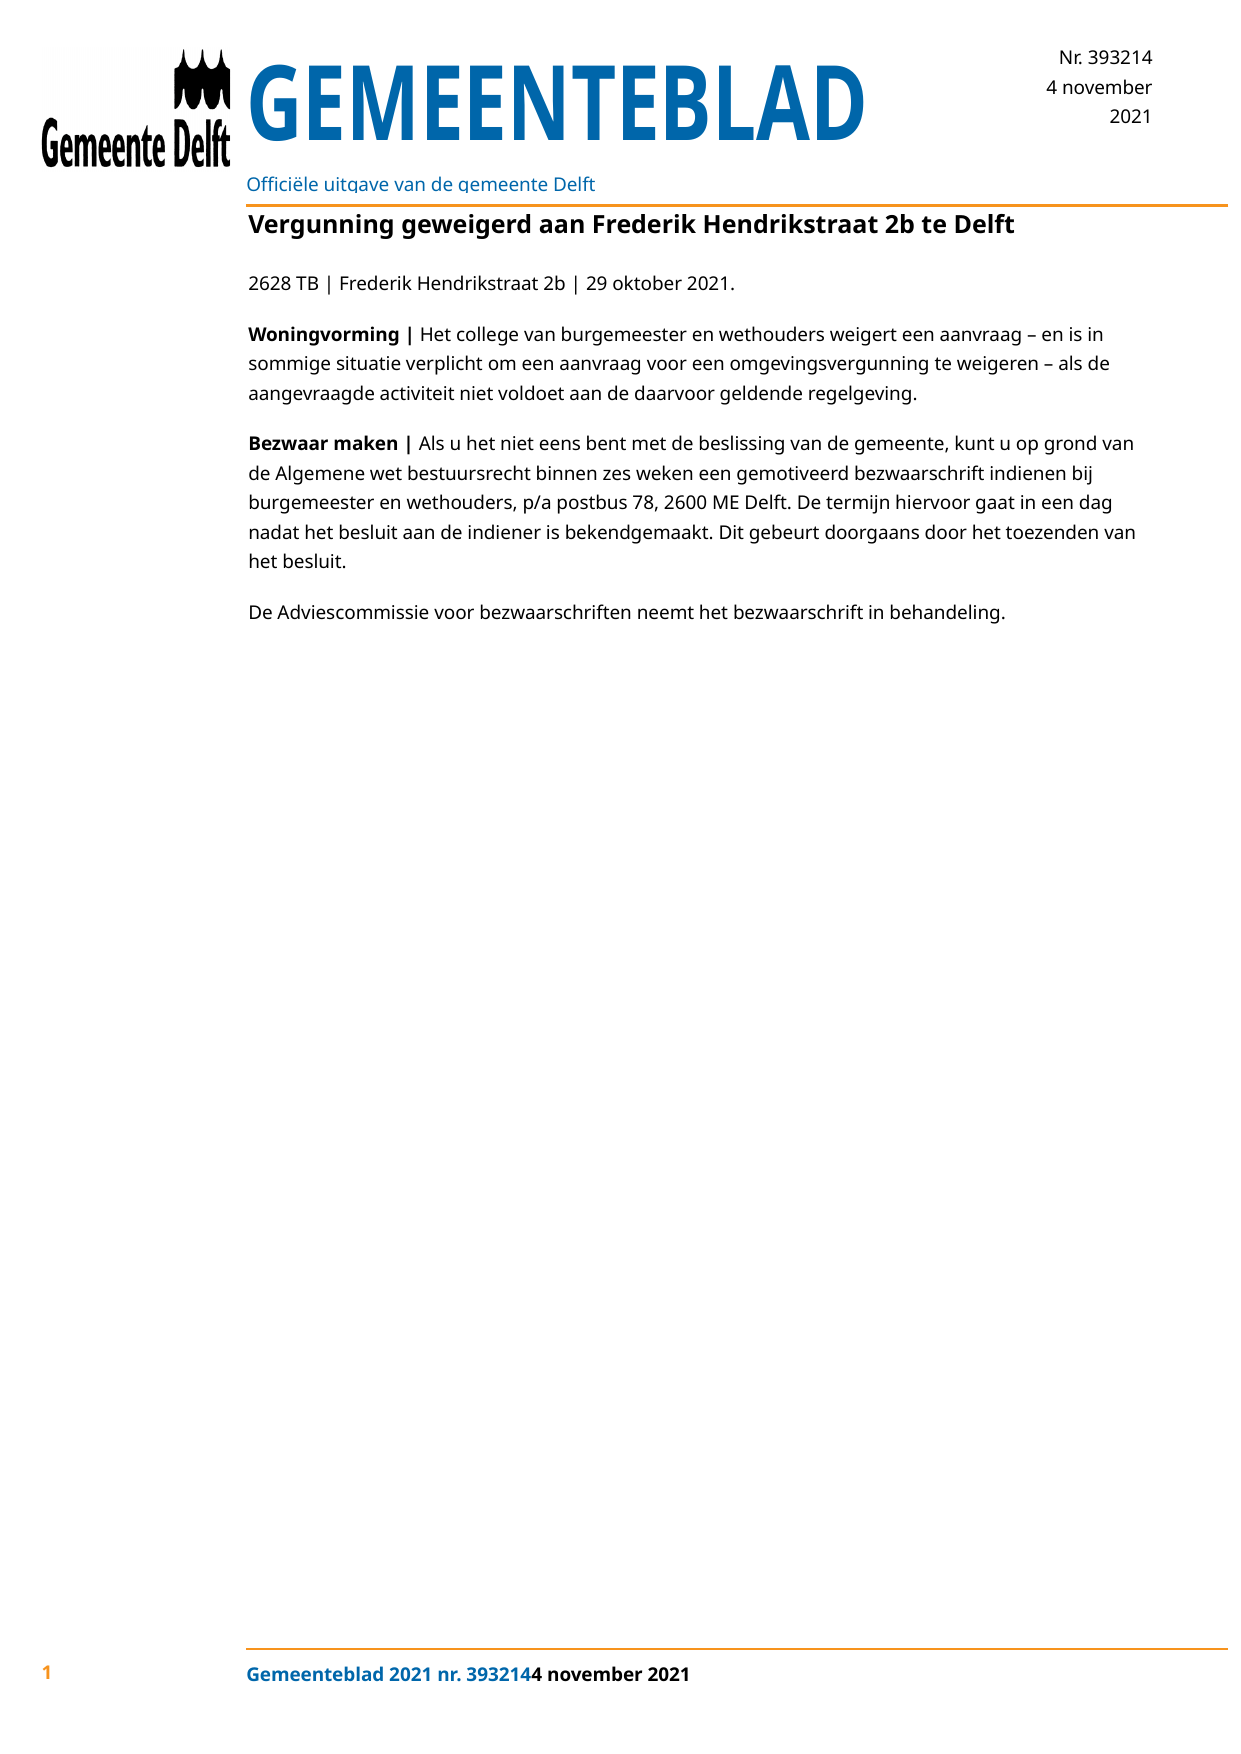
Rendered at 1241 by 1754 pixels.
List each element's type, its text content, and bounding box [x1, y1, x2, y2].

text Bezwaar maken | Als u het niet eens bent met de beslissing van de gemeente, kunt u op grond van de Algemene wet bestuursrecht binnen zes weken een gemotiveerd bezwaarschrift indienen bij burgemeester en wethouders, p/a postbus 78, 2600 ME Delft. De termijn hiervoor gaat in een dag nadat het besluit aan de indiener is bekendgemaakt. Dit gebeurt doorgaans door het toezenden van het besluit. [248, 430, 1152, 574]
picture [41, 47, 231, 172]
text Woningvorming | Het college van burgemeester en wethouders weigert een aanvraag – en is in sommige situatie verplicht om een aanvraag voor een omgevingsvergunning te weigeren – als de aangevraagde activiteit niet voldoet aan de daarvoor geldende regelgeving. [248, 321, 1152, 406]
text 2628 TB | Frederik Hendrikstraat 2b | 29 oktober 2021. [248, 270, 1152, 296]
text Vergunning geweigerd aan Frederik Hendrikstraat 2b te Delft [248, 207, 1152, 241]
text De Adviescommissie voor bezwaarschriften neemt het bezwaarschrift in behandeling. [248, 599, 1152, 625]
